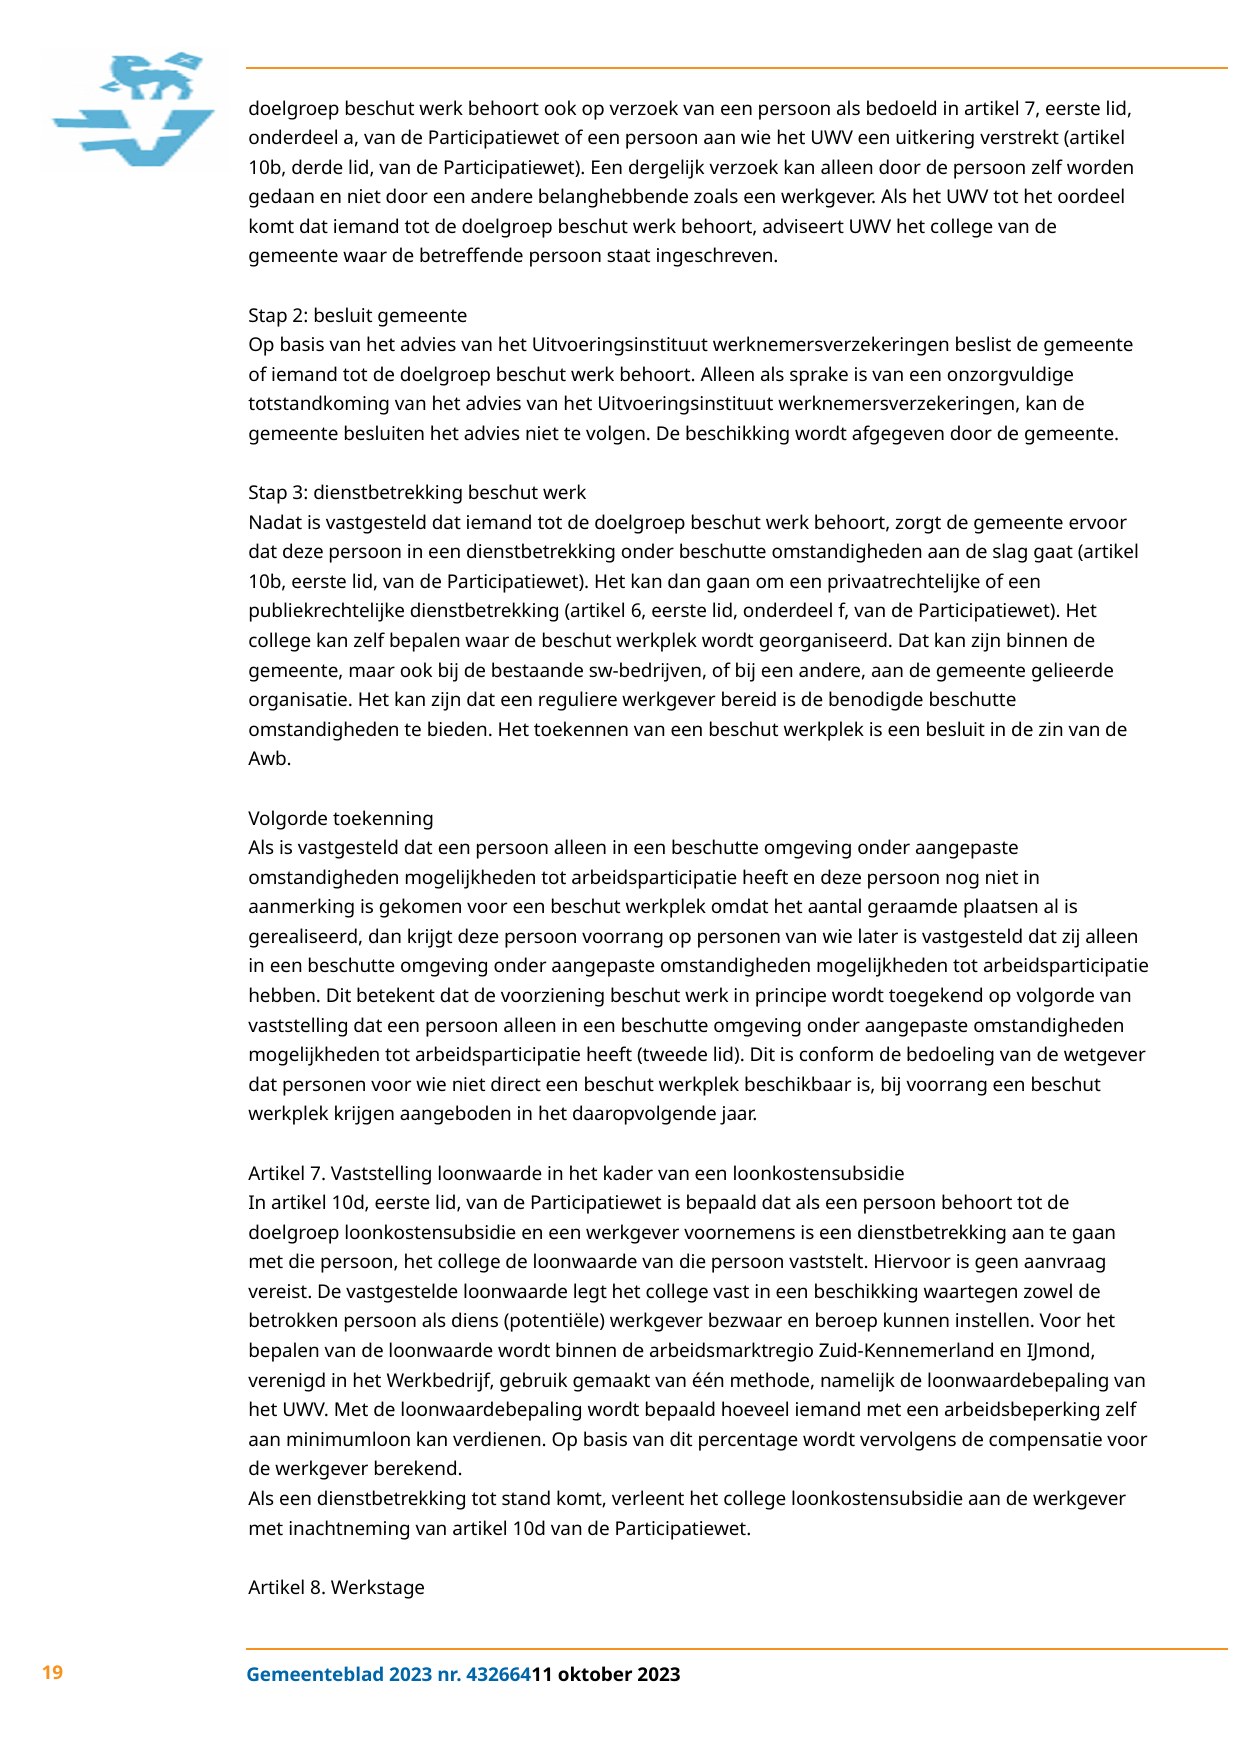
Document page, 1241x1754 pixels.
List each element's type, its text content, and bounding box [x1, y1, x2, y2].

text Op basis van het advies van het Uitvoeringsinstituut werknemersverzekeringen beslist de gemeente of iemand tot de doelgroep beschut werk behoort. Alleen als sprake is van een onzorgvuldige totstandkoming van het advies van het Uitvoeringsinstituut werknemersverzekeringen, kan de gemeente besluiten het advies niet te volgen. De beschikking wordt afgegeven door de gemeente. [248, 331, 1152, 446]
text Als een dienstbetrekking tot stand komt, verleent het college loonkostensubsidie aan de werkgever met inachtneming van artikel 10d van de Participatiewet. [248, 1485, 1152, 1541]
text Stap 2: besluit gemeente [248, 302, 1152, 328]
text Artikel 8. Werkstage [248, 1574, 1152, 1600]
text doelgroep beschut werk behoort ook op verzoek van een persoon als bedoeld in artikel 7, eerste lid, onderdeel a, van de Participatiewet of een persoon aan wie het UWV een uitkering verstrekt (artikel 10b, derde lid, van de Participatiewet). Een dergelijk verzoek kan alleen door de persoon zelf worden gedaan en niet door een andere belanghebbende zoals een werkgever. Als het UWV tot het oordeel komt dat iemand tot de doelgroep beschut werk behoort, adviseert UWV het college van de gemeente waar de betreffende persoon staat ingeschreven. [248, 95, 1152, 268]
text Nadat is vastgesteld dat iemand tot de doelgroep beschut werk behoort, zorgt de gemeente ervoor dat deze persoon in een dienstbetrekking onder beschutte omstandigheden aan de slag gaat (artikel 10b, eerste lid, van de Participatiewet). Het kan dan gaan om een privaatrechtelijke of een publiekrechtelijke dienstbetrekking (artikel 6, eerste lid, onderdeel f, van de Participatiewet). Het college kan zelf bepalen waar de beschut werkplek wordt georganiseerd. Dat kan zijn binnen de gemeente, maar ook bij de bestaande sw-bedrijven, of bij een andere, aan de gemeente gelieerde organisatie. Het kan zijn dat een reguliere werkgever bereid is de benodigde beschutte omstandigheden te bieden. Het toekennen van een beschut werkplek is een besluit in de zin van de Awb. [248, 509, 1152, 771]
text Artikel 7. Vaststelling loonwaarde in het kader van een loonkostensubsidie [248, 1160, 1152, 1186]
text Stap 3: dienstbetrekking beschut werk [248, 479, 1152, 505]
text Als is vastgesteld dat een persoon alleen in een beschutte omgeving onder aangepaste omstandigheden mogelijkheden tot arbeidsparticipatie heeft en deze persoon nog niet in aanmerking is gekomen voor een beschut werkplek omdat het aantal geraamde plaatsen al is gerealiseerd, dan krijgt deze persoon voorrang op personen van wie later is vastgesteld dat zij alleen in een beschutte omgeving onder aangepaste omstandigheden mogelijkheden tot arbeidsparticipatie hebben. Dit betekent dat de voorziening beschut werk in principe wordt toegekend op volgorde van vaststelling dat een persoon alleen in een beschutte omgeving onder aangepaste omstandigheden mogelijkheden tot arbeidsparticipatie heeft (tweede lid). Dit is conform de bedoeling van de wetgever dat personen voor wie niet direct een beschut werkplek beschikbaar is, bij voorrang een beschut werkplek krijgen aangeboden in het daaropvolgende jaar. [248, 834, 1152, 1126]
text Volgorde toekenning [248, 805, 1152, 831]
picture [41, 47, 231, 172]
text In artikel 10d, eerste lid, van de Participatiewet is bepaald dat als een persoon behoort tot de doelgroep loonkostensubsidie en een werkgever voornemens is een dienstbetrekking aan te gaan met die persoon, het college de loonwaarde van die persoon vaststelt. Hiervoor is geen aanvraag vereist. De vastgestelde loonwaarde legt het college vast in een beschikking waartegen zowel de betrokken persoon als diens (potentiële) werkgever bezwaar en beroep kunnen instellen. Voor het bepalen van de loonwaarde wordt binnen de arbeidsmarktregio Zuid-Kennemerland en IJmond, verenigd in het Werkbedrijf, gebruik gemaakt van één methode, namelijk de loonwaardebepaling van het UWV. Met de loonwaardebepaling wordt bepaald hoeveel iemand met een arbeidsbeperking zelf aan minimumloon kan verdienen. Op basis van dit percentage wordt vervolgens de compensatie voor de werkgever berekend. [248, 1189, 1152, 1481]
